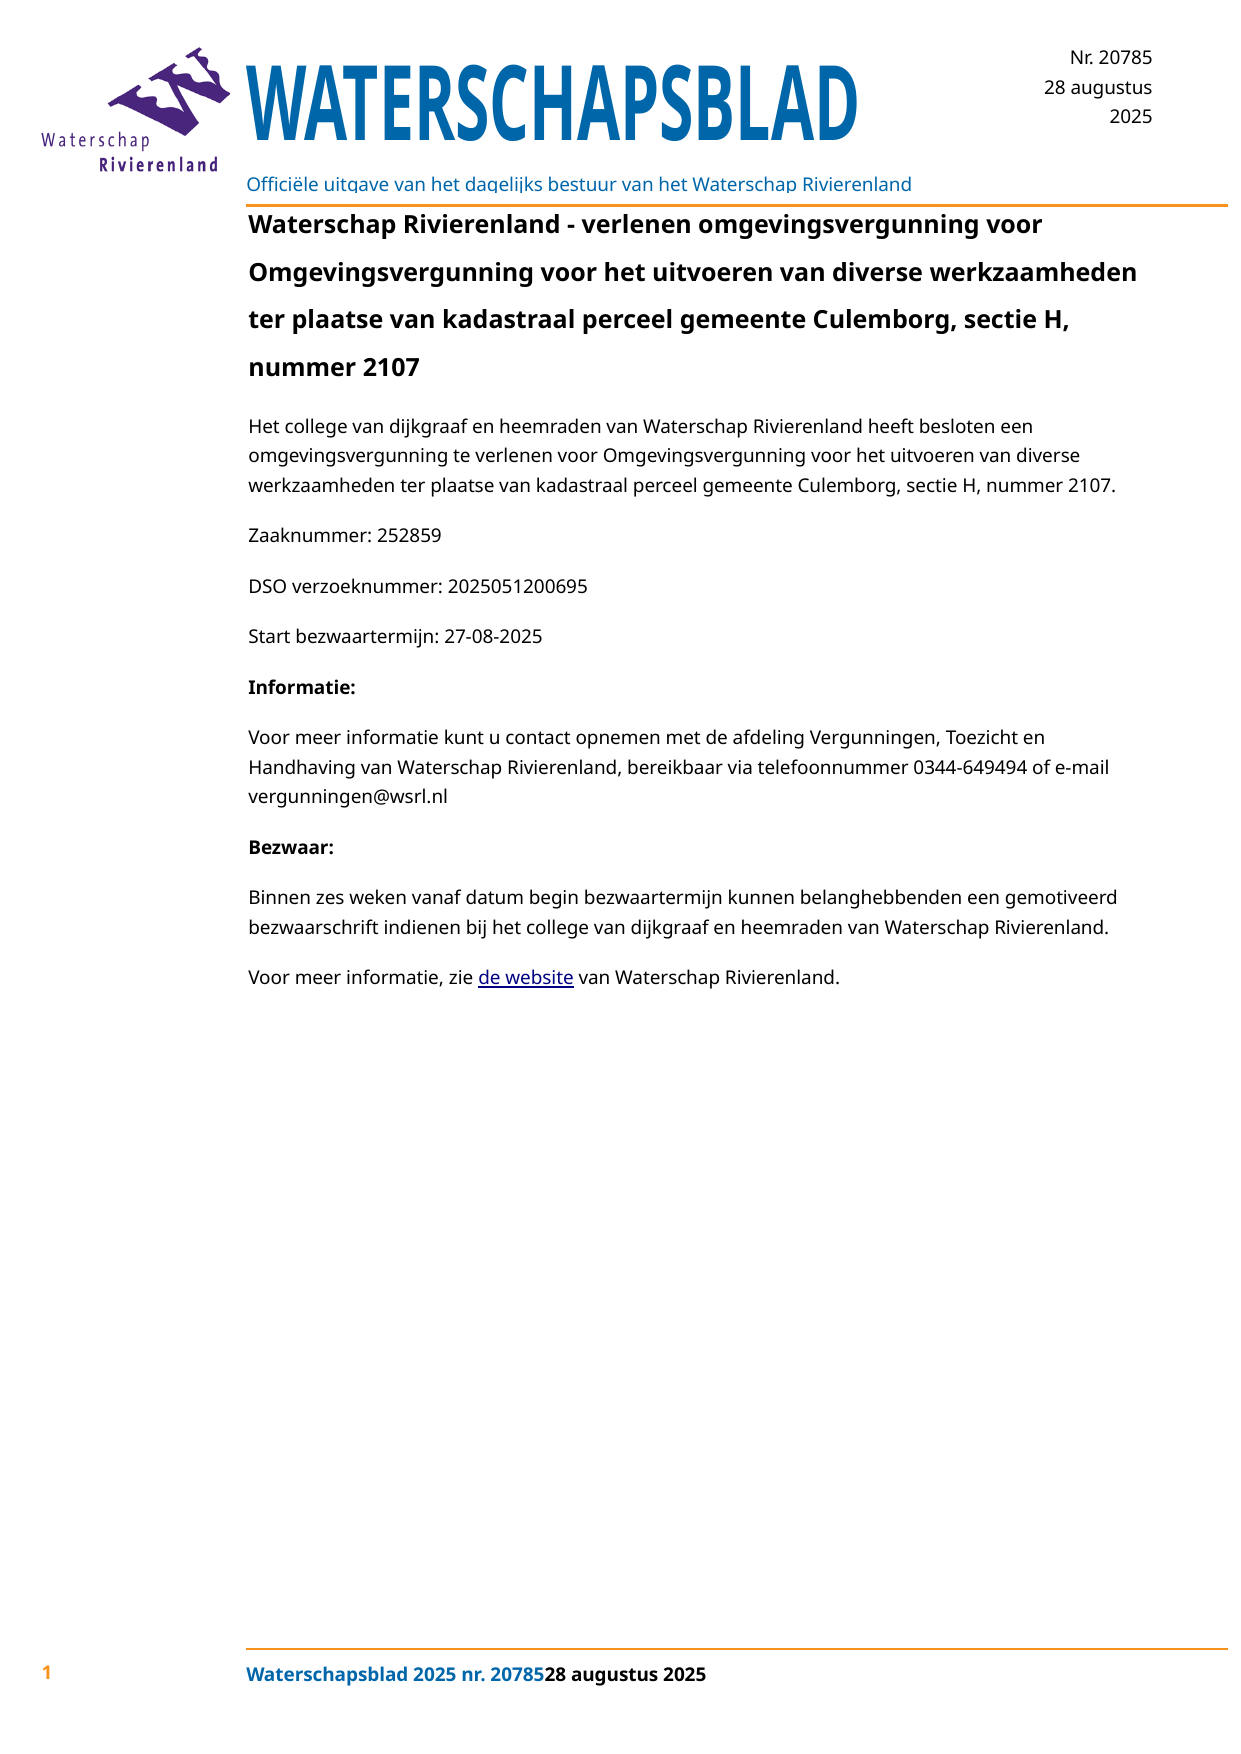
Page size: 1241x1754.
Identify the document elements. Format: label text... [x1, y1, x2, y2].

text Waterschap Rivierenland - verlenen omgevingsvergunning voor Omgevingsvergunning voor het uitvoeren van diverse werkzaamheden ter plaatse van kadastraal perceel gemeente Culemborg, sectie H, nummer 2107 [248, 207, 1152, 384]
text Zaaknummer: 252859 [248, 523, 1152, 548]
text Het college van dijkgraaf en heemraden van Waterschap Rivierenland heeft besloten een omgevingsvergunning te verlenen voor Omgevingsvergunning voor het uitvoeren van diverse werkzaamheden ter plaatse van kadastraal perceel gemeente Culemborg, sectie H, nummer 2107. [248, 413, 1152, 498]
text Voor meer informatie kunt u contact opnemen met de afdeling Vergunningen, Toezicht en Handhaving van Waterschap Rivierenland, bereikbaar via telefoonnummer 0344-649494 of e-mail vergunningen@wsrl.nl [248, 724, 1152, 809]
text Start bezwaartermijn: 27-08-2025 [248, 623, 1152, 649]
text Binnen zes weken vanaf datum begin bezwaartermijn kunnen belanghebbenden een gemotiveerd bezwaarschrift indienen bij het college van dijkgraaf en heemraden van Waterschap Rivierenland. [248, 884, 1152, 940]
text Bezwaar: [248, 834, 1152, 860]
picture [41, 47, 231, 172]
text Voor meer informatie, zie de website van Waterschap Rivierenland. [248, 964, 1152, 990]
text Informatie: [248, 674, 1152, 700]
text DSO verzoeknummer: 2025051200695 [248, 573, 1152, 599]
